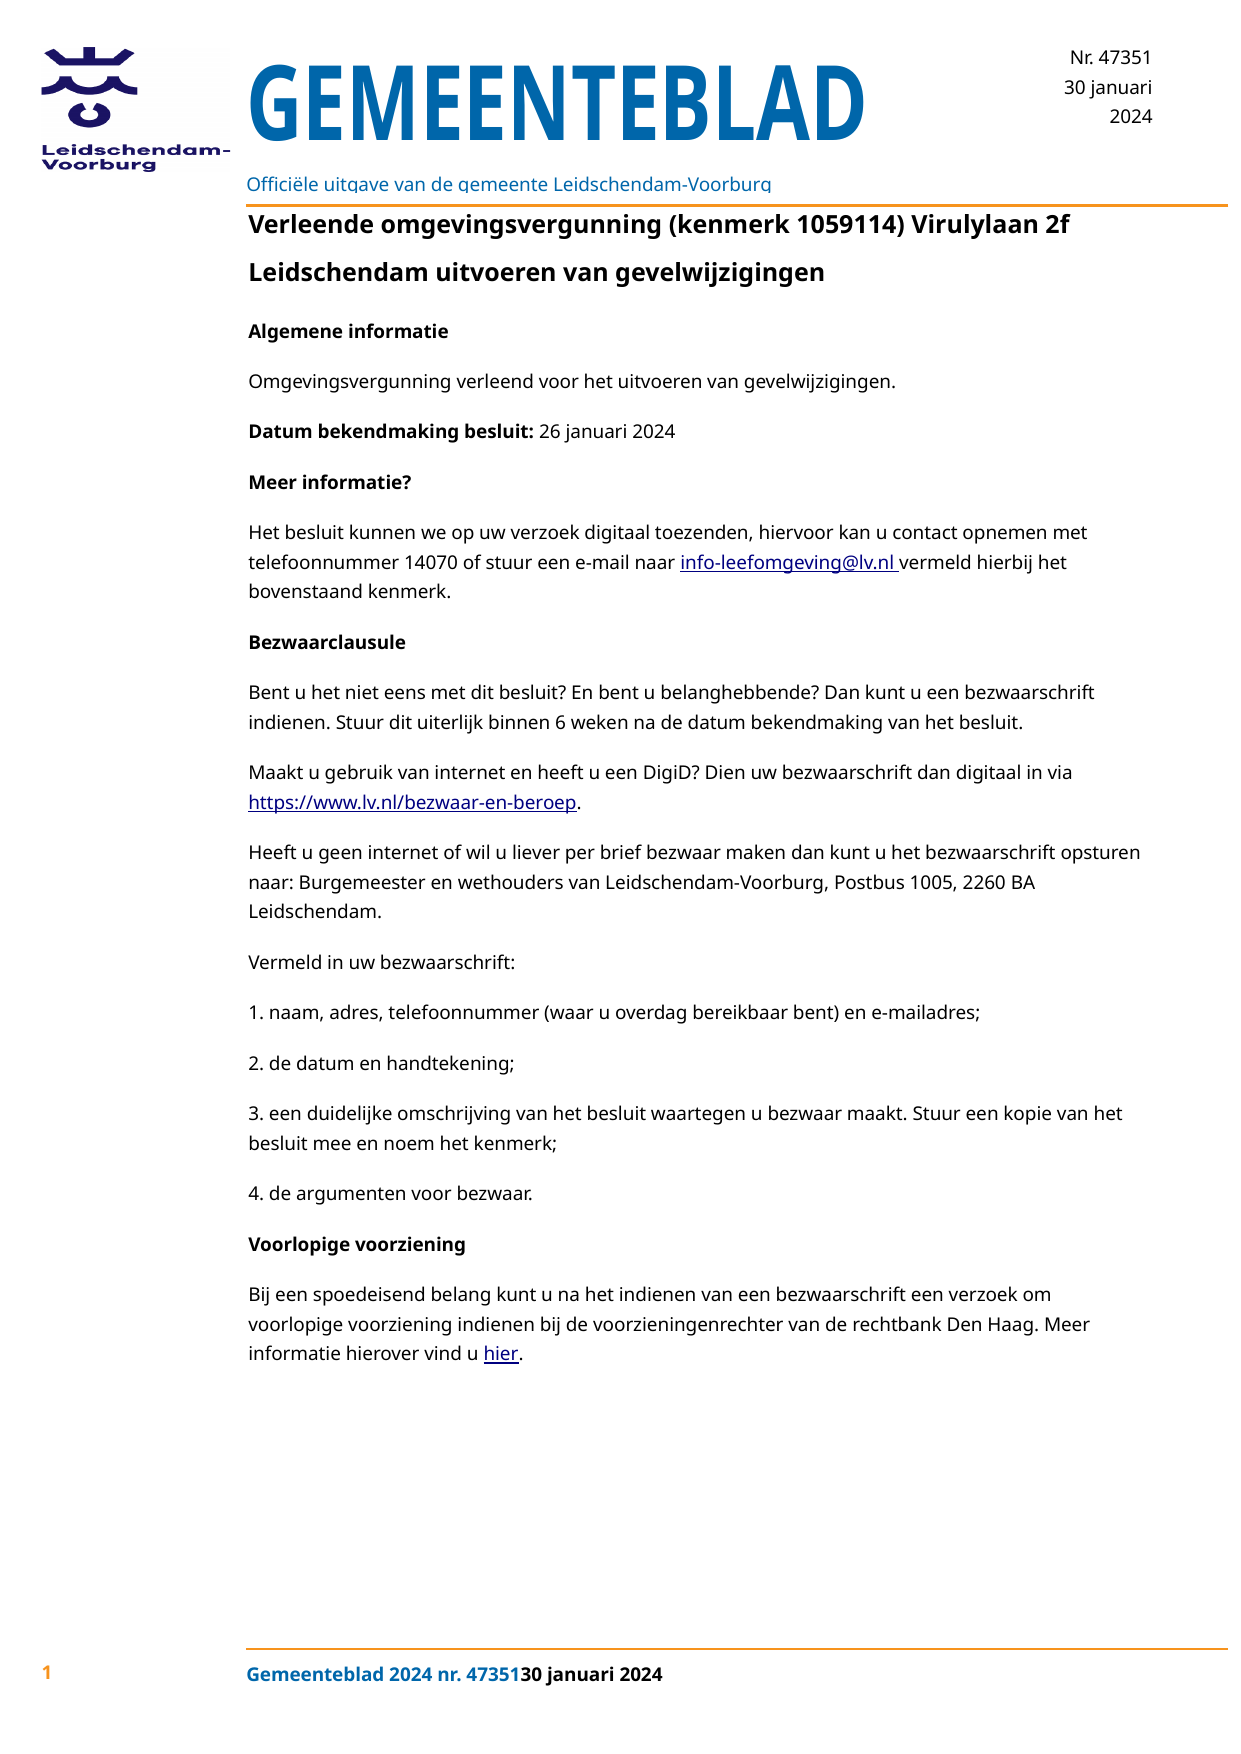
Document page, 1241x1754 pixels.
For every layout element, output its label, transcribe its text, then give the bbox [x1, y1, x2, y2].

text Bent u het niet eens met dit besluit? En bent u belanghebbende? Dan kunt u een bezwaarschrift indienen. Stuur dit uiterlijk binnen 6 weken na de datum bekendmaking van het besluit. [248, 679, 1152, 735]
text Vermeld in uw bezwaarschrift: [248, 949, 1152, 975]
text Bezwaarclausule [248, 629, 1152, 655]
text Bij een spoedeisend belang kunt u na het indienen van een bezwaarschrift een verzoek om voorlopige voorziening indienen bij de voorzieningenrechter van de rechtbank Den Haag. Meer informatie hierover vind u hier. [248, 1281, 1152, 1366]
text Het besluit kunnen we op uw verzoek digitaal toezenden, hiervoor kan u contact opnemen met telefoonnummer 14070 of stuur een e-mail naar info-leefomgeving@lv.nl vermeld hierbij het bovenstaand kenmerk. [248, 519, 1152, 604]
text Maakt u gebruik van internet en heeft u een DigiD? Dien uw bezwaarschrift dan digitaal in via https://www.lv.nl/bezwaar-en-beroep. [248, 759, 1152, 815]
text Meer informatie? [248, 469, 1152, 495]
picture [41, 47, 231, 172]
text Datum bekendmaking besluit: 26 januari 2024 [248, 419, 1152, 444]
text Omgevingsvergunning verleend voor het uitvoeren van gevelwijzigingen. [248, 368, 1152, 394]
text Voorlopige voorziening [248, 1231, 1152, 1257]
text 4. de argumenten voor bezwaar. [248, 1180, 1152, 1206]
text Verleende omgevingsvergunning (kenmerk 1059114) Virulylaan 2f Leidschendam uitvoeren van gevelwijzigingen [248, 207, 1152, 288]
text Algemene informatie [248, 318, 1152, 344]
text 3. een duidelijke omschrijving van het besluit waartegen u bezwaar maakt. Stuur een kopie van het besluit mee en noem het kenmerk; [248, 1100, 1152, 1156]
text Heeft u geen internet of wil u liever per brief bezwaar maken dan kunt u het bezwaarschrift opsturen naar: Burgemeester en wethouders van Leidschendam-Voorburg, Postbus 1005, 2260 BA Leidschendam. [248, 839, 1152, 924]
text 1. naam, adres, telefoonnummer (waar u overdag bereikbaar bent) en e-mailadres; [248, 999, 1152, 1025]
text 2. de datum en handtekening; [248, 1050, 1152, 1076]
